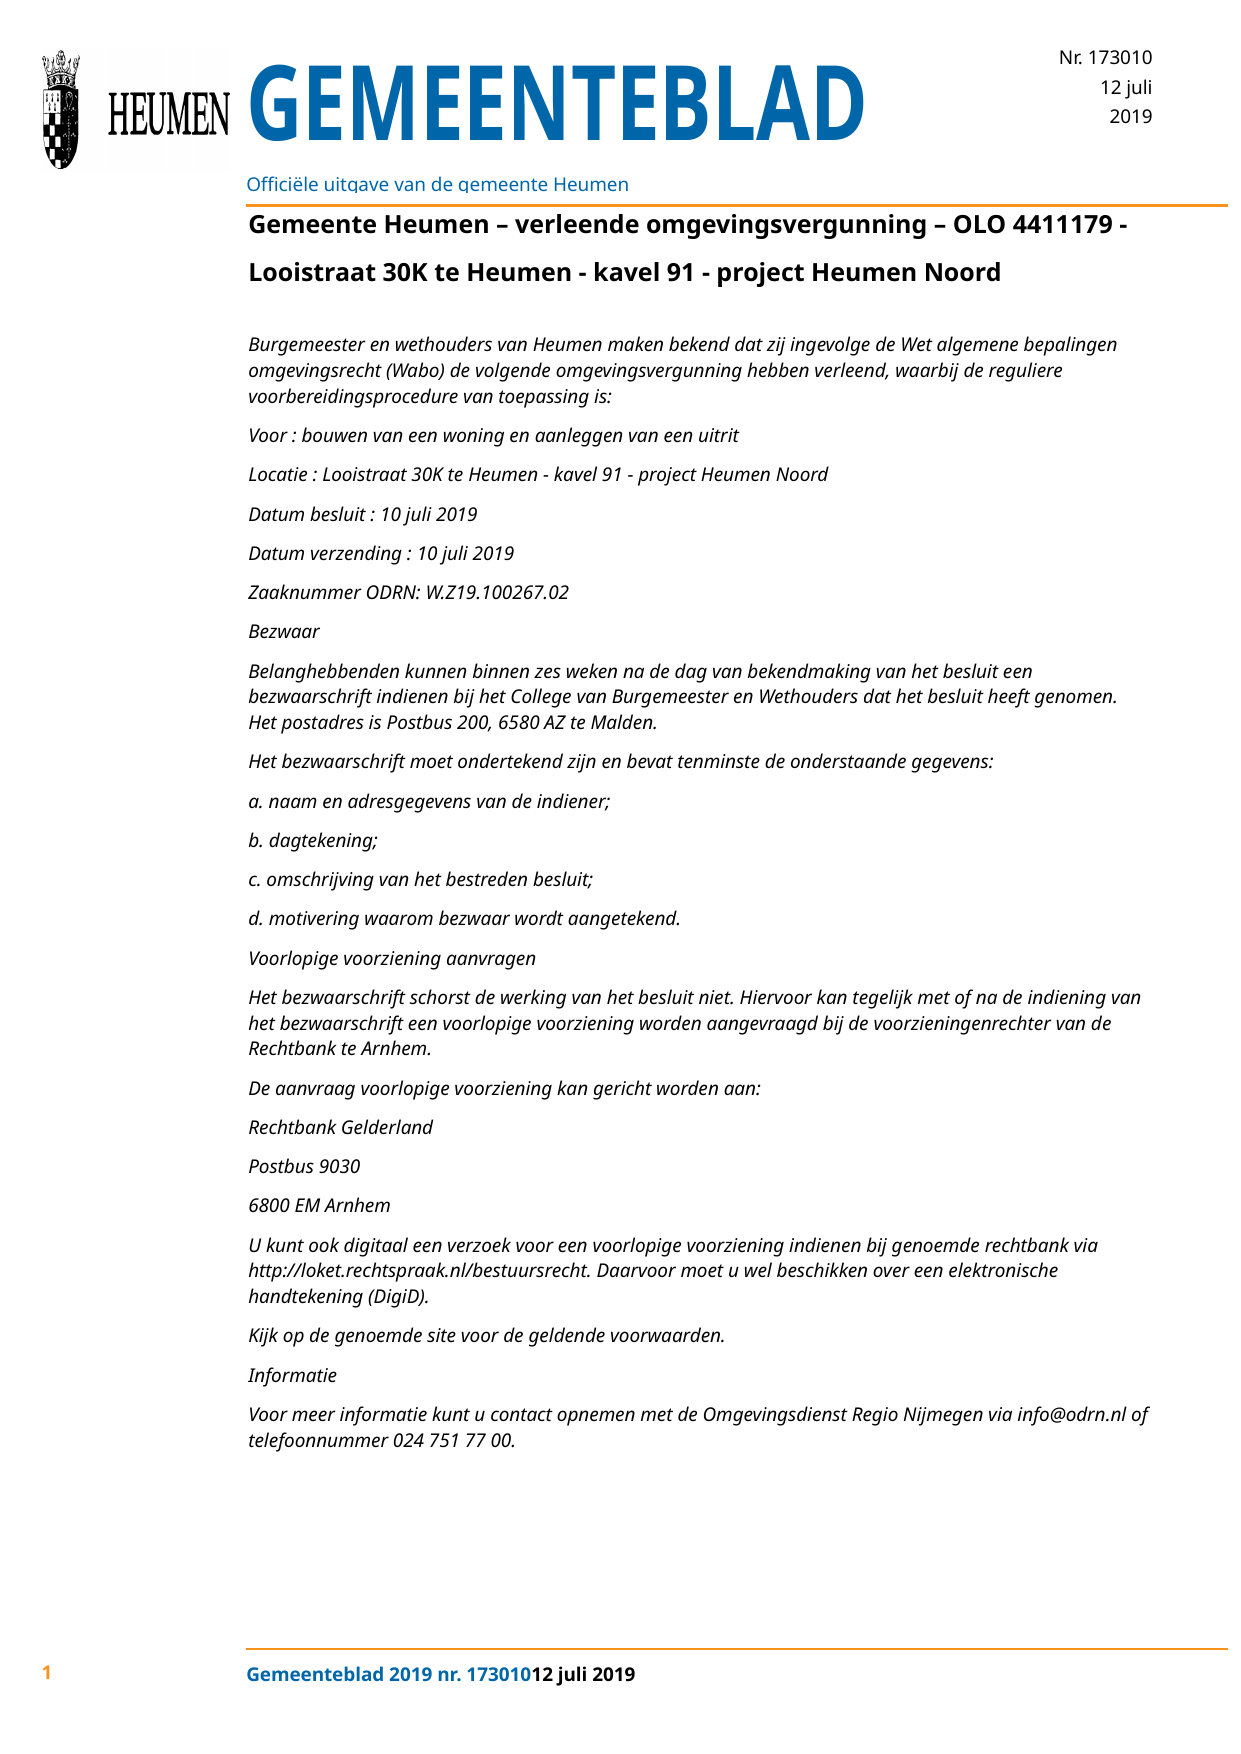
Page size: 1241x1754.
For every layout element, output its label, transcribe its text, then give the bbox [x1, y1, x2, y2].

text Bezwaar [248, 618, 1152, 644]
text d. motivering waarom bezwaar wordt aangetekend. [248, 906, 1152, 931]
text Het bezwaarschrift moet ondertekend zijn en bevat tenminste de onderstaande gegevens: [248, 748, 1152, 774]
text a. naam en adresgegevens van de indiener; [248, 788, 1152, 813]
text Voorlopige voorziening aanvragen [248, 945, 1152, 971]
text Het bezwaarschrift schorst de werking van het besluit niet. Hiervoor kan tegelijk met of na de indiening van het bezwaarschrift een voorlopige voorziening worden aangevraagd bij de voorzieningenrechter van de Rechtbank te Arnhem. [248, 984, 1152, 1061]
picture [41, 47, 231, 172]
text 6800 EM Arnhem [248, 1193, 1152, 1218]
text Burgemeester en wethouders van Heumen maken bekend dat zij ingevolge de Wet algemene bepalingen omgevingsrecht (Wabo) de volgende omgevingsvergunning hebben verleend, waarbij de reguliere voorbereidingsprocedure van toepassing is: [248, 331, 1152, 409]
text c. omschrijving van het bestreden besluit; [248, 866, 1152, 892]
text Datum besluit : 10 juli 2019 [248, 501, 1152, 526]
text Voor : bouwen van een woning en aanleggen van een uitrit [248, 422, 1152, 448]
text Zaaknummer ODRN: W.Z19.100267.02 [248, 579, 1152, 605]
text Gemeente Heumen – verleende omgevingsvergunning – OLO 4411179 - Looistraat 30K te Heumen - kavel 91 - project Heumen Noord [248, 207, 1152, 288]
text Datum verzending : 10 juli 2019 [248, 540, 1152, 566]
text U kunt ook digitaal een verzoek voor een voorlopige voorziening indienen bij genoemde rechtbank via http://loket.rechtspraak.nl/bestuursrecht. Daarvoor moet u wel beschikken over een elektronische handtekening (DigiD). [248, 1232, 1152, 1309]
text Rechtbank Gelderland [248, 1114, 1152, 1140]
text Postbus 9030 [248, 1153, 1152, 1179]
text Kijk op de genoemde site voor de geldende voorwaarden. [248, 1323, 1152, 1348]
text Voor meer informatie kunt u contact opnemen met de Omgevingsdienst Regio Nijmegen via info@odrn.nl of telefoonnummer 024 751 77 00. [248, 1401, 1152, 1453]
text Informatie [248, 1362, 1152, 1388]
text Locatie : Looistraat 30K te Heumen - kavel 91 - project Heumen Noord [248, 461, 1152, 487]
text Belanghebbenden kunnen binnen zes weken na de dag van bekendmaking van het besluit een bezwaarschrift indienen bij het College van Burgemeester en Wethouders dat het besluit heeft genomen. Het postadres is Postbus 200, 6580 AZ te Malden. [248, 658, 1152, 735]
text De aanvraag voorlopige voorziening kan gericht worden aan: [248, 1075, 1152, 1101]
text b. dagtekening; [248, 827, 1152, 853]
